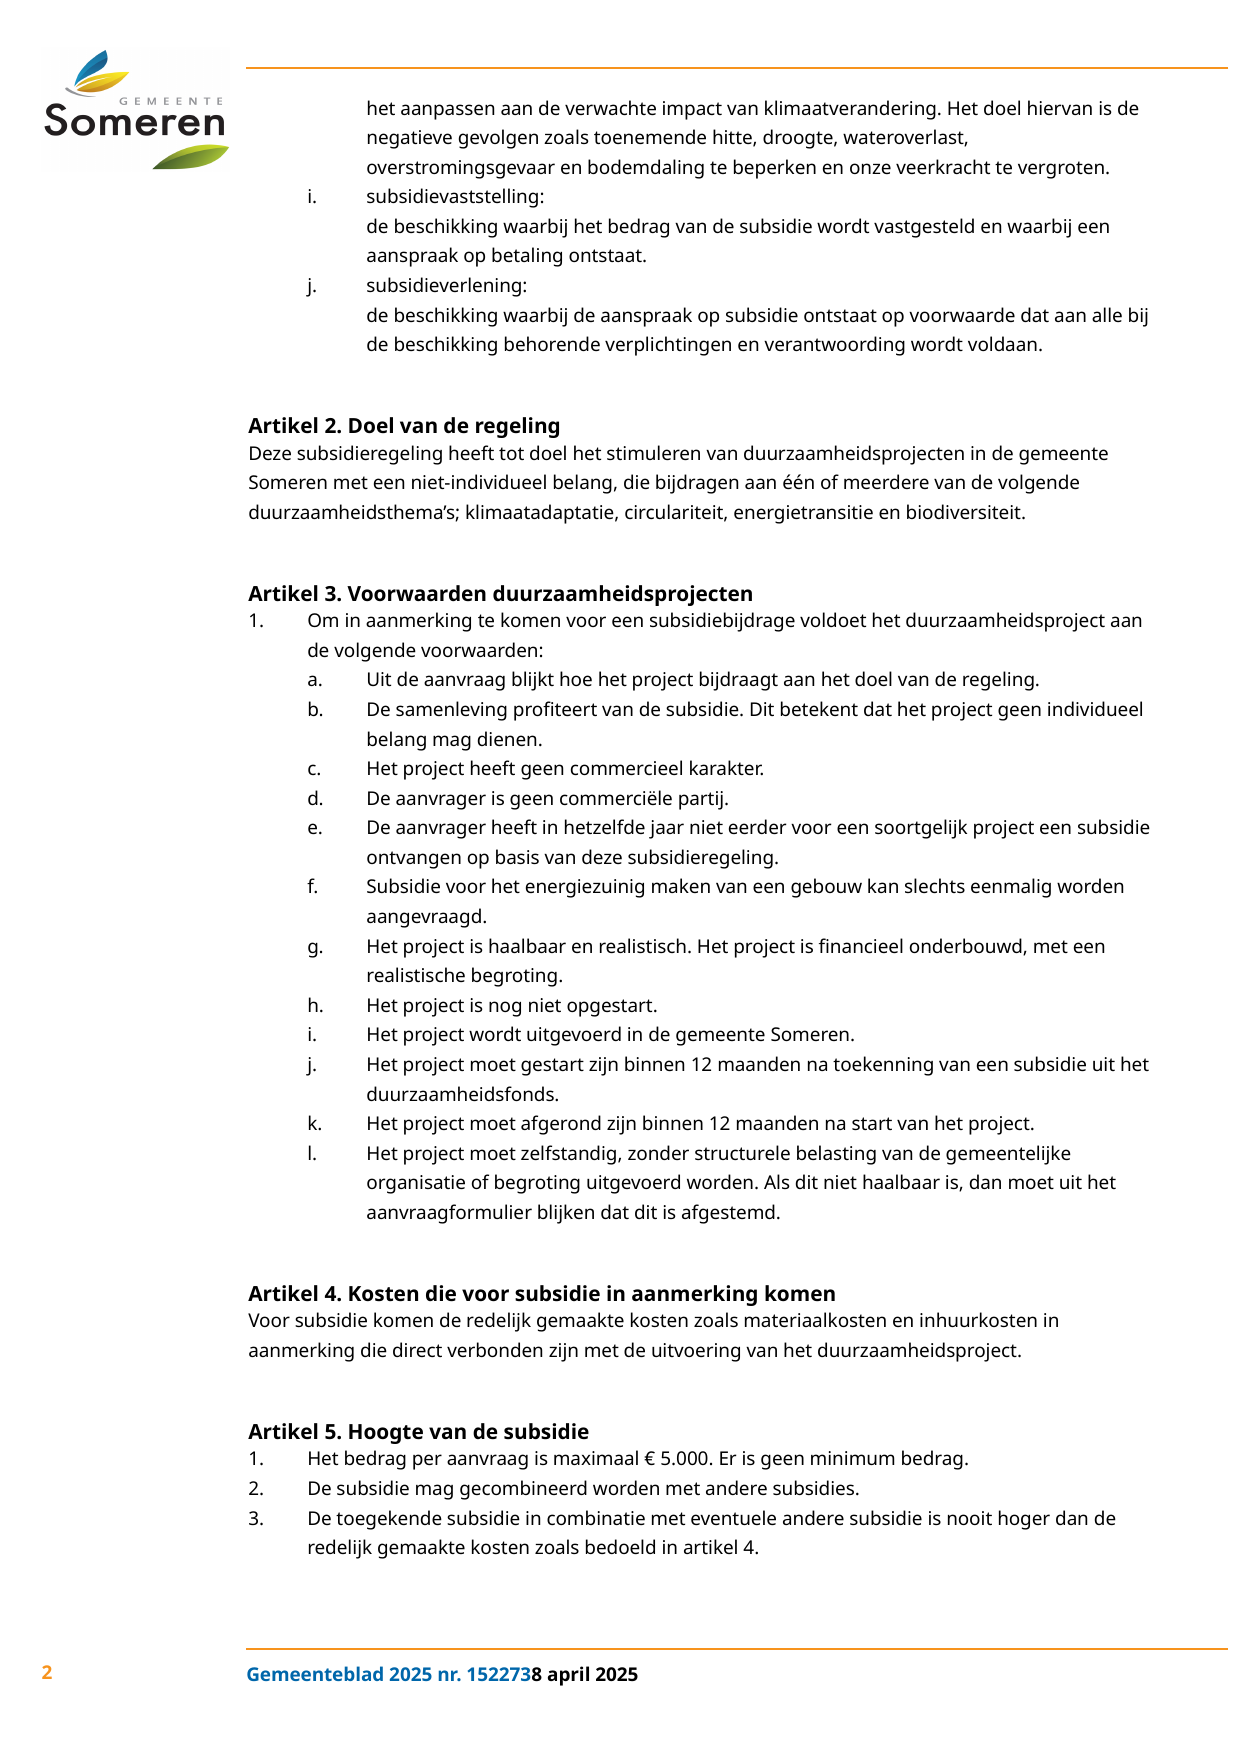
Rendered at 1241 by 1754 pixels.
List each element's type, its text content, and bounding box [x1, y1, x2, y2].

list Om in aanmerking te komen voor een subsidiebijdrage voldoet het duurzaamheidsproject aan de volgende voorwaarden: [248, 607, 1152, 663]
list De aanvrager is geen commerciële partij. [307, 785, 1152, 811]
list De aanvrager heeft in hetzelfde jaar niet eerder voor een soortgelijk project een subsidie ontvangen op basis van deze subsidieregeling. [307, 814, 1152, 870]
list Uit de aanvraag blijkt hoe het project bijdraagt aan het doel van de regeling. [307, 667, 1152, 692]
text Voor subsidie komen de redelijk gemaakte kosten zoals materiaalkosten en inhuurkosten in aanmerking die direct verbonden zijn met de uitvoering van het duurzaamheidsproject. [248, 1308, 1152, 1363]
picture [41, 47, 231, 172]
list Het project heeft geen commercieel karakter. [307, 755, 1152, 781]
list subsidievaststelling: [307, 183, 1152, 209]
list Het bedrag per aanvraag is maximaal € 5.000. Er is geen minimum bedrag. [248, 1446, 1152, 1471]
list De toegekende subsidie in combinatie met eventuele andere subsidie is nooit hoger dan de redelijk gemaakte kosten zoals bedoeld in artikel 4. [248, 1505, 1152, 1560]
text Deze subsidieregeling heeft tot doel het stimuleren van duurzaamheidsprojecten in de gemeente Someren met een niet-individueel belang, die bijdragen aan één of meerdere van de volgende duurzaamheidsthema’s; klimaatadaptatie, circulariteit, energietransitie en biodiversiteit. [248, 440, 1152, 525]
list Het project is haalbaar en realistisch. Het project is financieel onderbouwd, met een realistische begroting. [307, 933, 1152, 988]
list Het project is nog niet opgestart. [307, 992, 1152, 1018]
text Artikel 2. Doel van de regeling [248, 411, 1152, 440]
list Het project wordt uitgevoerd in de gemeente Someren. [307, 1022, 1152, 1047]
list De subsidie mag gecombineerd worden met andere subsidies. [248, 1475, 1152, 1501]
list Het project moet afgerond zijn binnen 12 maanden na start van het project. [307, 1110, 1152, 1136]
text Artikel 4. Kosten die voor subsidie in aanmerking komen [248, 1279, 1152, 1308]
list de beschikking waarbij het bedrag van de subsidie wordt vastgesteld en waarbij een aanspraak op betaling ontstaat. [307, 213, 1152, 268]
list subsidieverlening: [307, 272, 1152, 298]
list De samenleving profiteert van de subsidie. Dit betekent dat het project geen individueel belang mag dienen. [307, 696, 1152, 752]
list Subsidie voor het energiezuinig maken van een gebouw kan slechts eenmalig worden aangevraagd. [307, 874, 1152, 929]
list Het project moet zelfstandig, zonder structurele belasting van de gemeentelijke organisatie of begroting uitgevoerd worden. Als dit niet haalbaar is, dan moet uit het aanvraagformulier blijken dat dit is afgestemd. [307, 1140, 1152, 1225]
text Artikel 5. Hoogte van de subsidie [248, 1417, 1152, 1446]
list Het project moet gestart zijn binnen 12 maanden na toekenning van een subsidie uit het duurzaamheidsfonds. [307, 1051, 1152, 1107]
text Artikel 3. Voorwaarden duurzaamheidsprojecten [248, 579, 1152, 607]
list het aanpassen aan de verwachte impact van klimaatverandering. Het doel hiervan is de negatieve gevolgen zoals toenemende hitte, droogte, wateroverlast, overstromingsgevaar en bodemdaling te beperken en onze veerkracht te vergroten. [307, 95, 1152, 180]
list de beschikking waarbij de aanspraak op subsidie ontstaat op voorwaarde dat aan alle bij de beschikking behorende verplichtingen en verantwoording wordt voldaan. [307, 302, 1152, 357]
